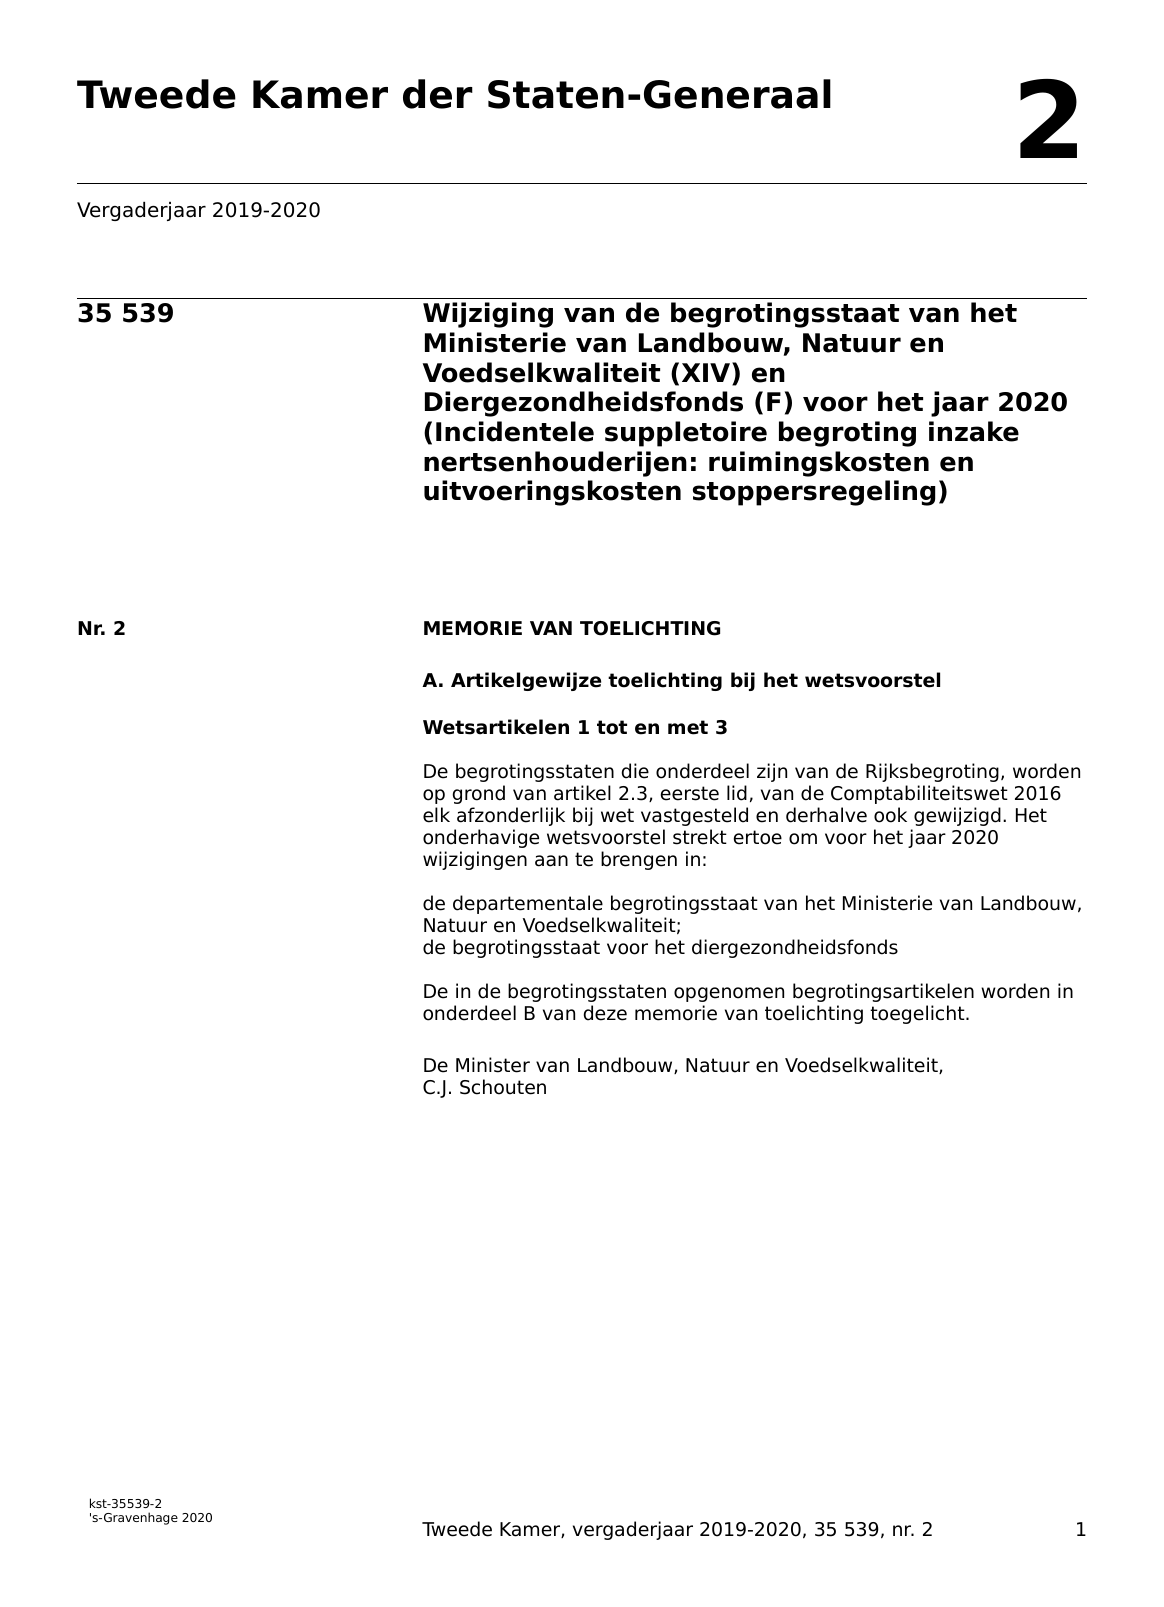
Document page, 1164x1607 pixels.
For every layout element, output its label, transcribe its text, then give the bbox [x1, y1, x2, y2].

text de departementale begrotingsstaat van het Ministerie van Landbouw, Natuur en Voedselkwaliteit; [422, 893, 1087, 937]
table_header Tweede Kamer der Staten-Generaal [77, 59, 886, 183]
text kst-35539-2 [88, 1497, 323, 1511]
table_cell Vergaderjaar 2019-2020 [77, 184, 1087, 298]
text De Minister van Landbouw, Natuur en Voedselkwaliteit, C.J. Schouten [422, 1055, 1087, 1099]
text de begrotingsstaat voor het diergezondheidsfonds [422, 937, 1087, 959]
subtitle Nr. 2 MEMORIE VAN TOELICHTING [77, 618, 1087, 640]
text 's-Gravenhage 2020 [88, 1511, 323, 1525]
subtitle 35 539 Wijziging van de begrotingsstaat van het Ministerie van Landbouw, Natuur en Voedselkwaliteit (XIV) en Diergezondheidsfonds (F) voor het jaar 2020 (Incidentele suppletoire begroting inzake nertsenhouderijen: ruimingskosten en uitvoeringskosten stoppersregeling) [77, 299, 1087, 507]
subtitle A. Artikelgewijze toelichting bij het wetsvoorstel [422, 670, 1087, 692]
table_header 2 [886, 59, 1087, 183]
text De in de begrotingsstaten opgenomen begrotingsartikelen worden in onderdeel B van deze memorie van toelichting toegelicht. [422, 981, 1087, 1025]
subtitle Wetsartikelen 1 tot en met 3 [422, 717, 1087, 739]
text De begrotingsstaten die onderdeel zijn van de Rijksbegroting, worden op grond van artikel 2.3, eerste lid, van de Comptabiliteitswet 2016 elk afzonderlijk bij wet vastgesteld en derhalve ook gewijzigd. Het onderhavige wetsvoorstel strekt ertoe om voor het jaar 2020 wijzigingen aan te brengen in: [422, 761, 1087, 871]
